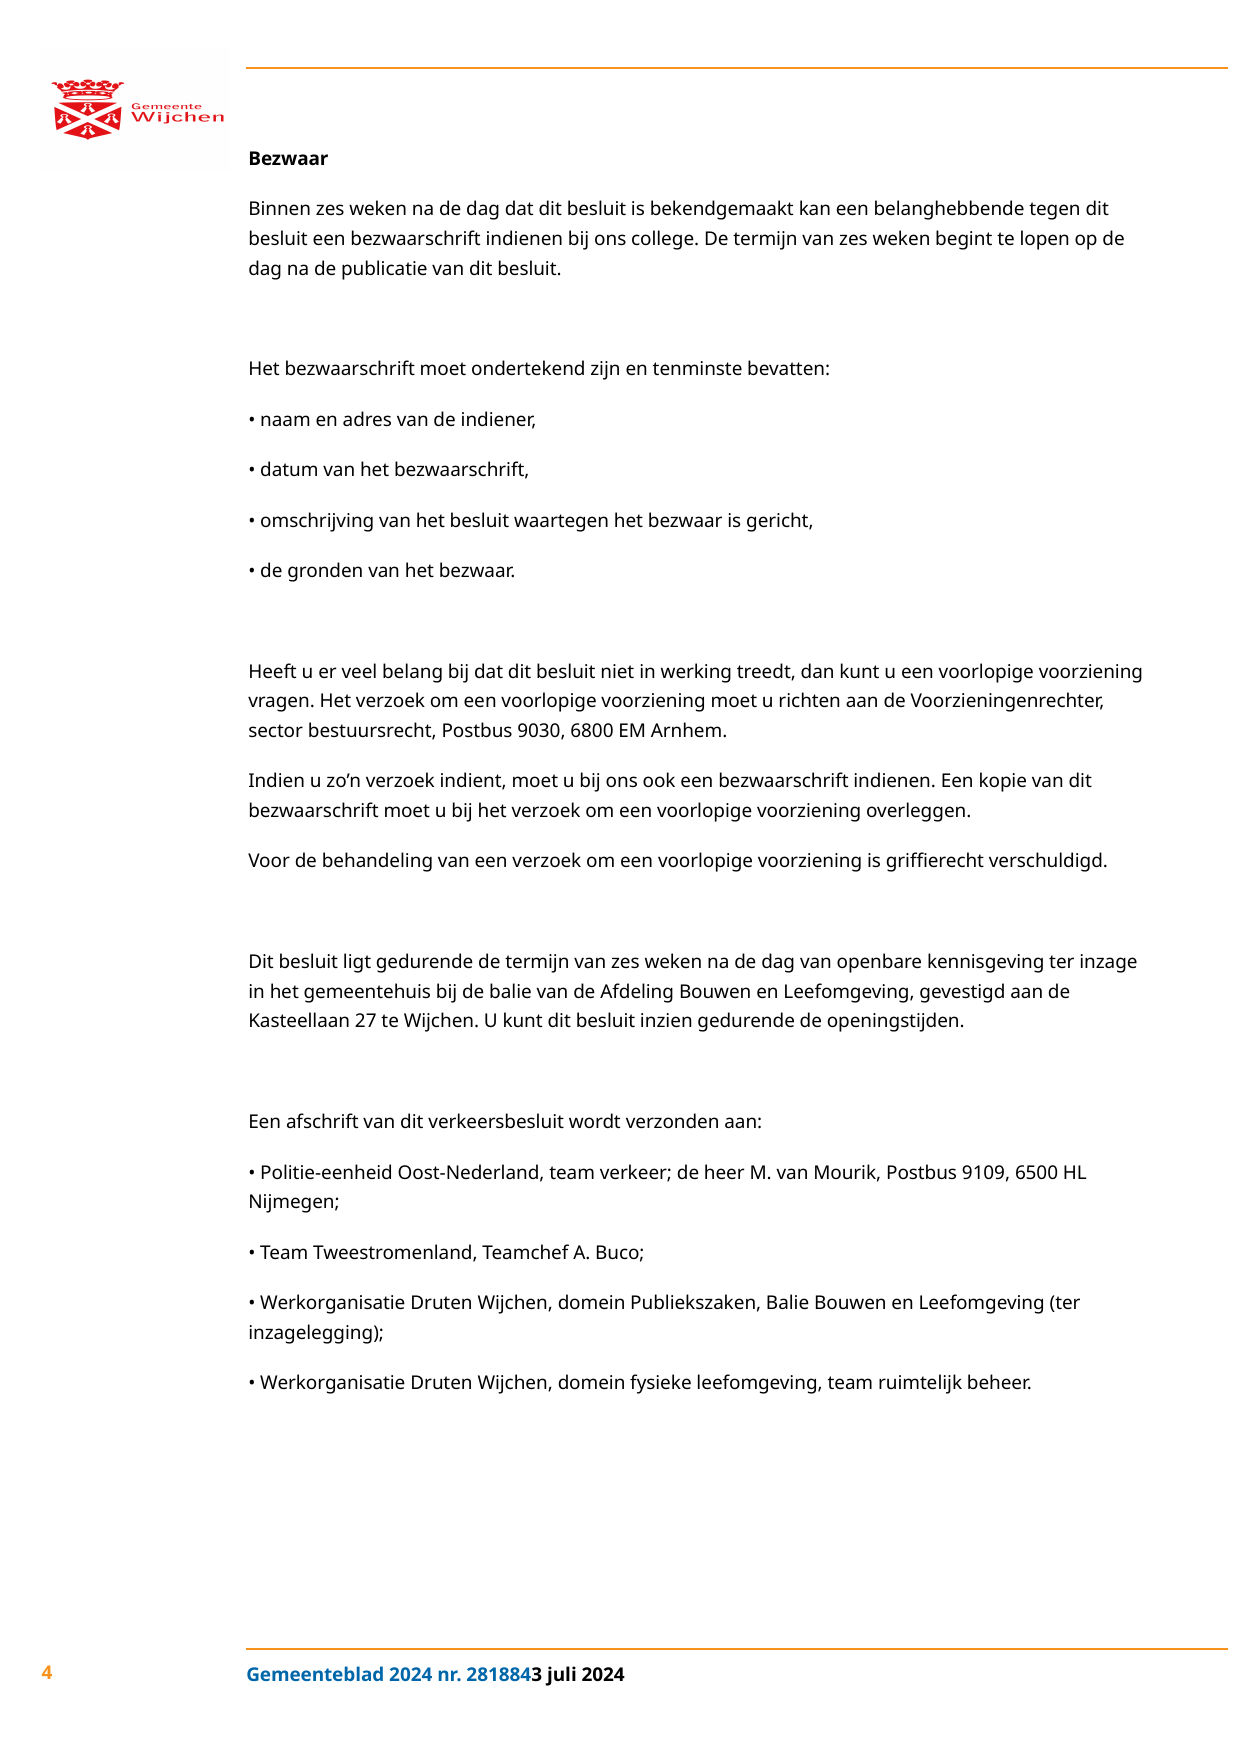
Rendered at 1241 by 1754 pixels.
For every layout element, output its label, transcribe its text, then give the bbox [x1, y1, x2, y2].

picture [41, 47, 231, 172]
text Een afschrift van dit verkeersbesluit wordt verzonden aan: [248, 1108, 1152, 1134]
text Dit besluit ligt gedurende de termijn van zes weken na de dag van openbare kennisgeving ter inzage in het gemeentehuis bij de balie van de Afdeling Bouwen en Leefomgeving, gevestigd aan de Kasteellaan 27 te Wijchen. U kunt dit besluit inzien gedurende de openingstijden. [248, 948, 1152, 1033]
text • Werkorganisatie Druten Wijchen, domein fysieke leefomgeving, team ruimtelijk beheer. [248, 1369, 1152, 1395]
text Voor de behandeling van een verzoek om een voorlopige voorziening is griffierecht verschuldigd. [248, 848, 1152, 873]
text • de gronden van het bezwaar. [248, 557, 1152, 583]
text Heeft u er veel belang bij dat dit besluit niet in werking treedt, dan kunt u een voorlopige voorziening vragen. Het verzoek om een voorlopige voorziening moet u richten aan de Voorzieningenrechter, sector bestuursrecht, Postbus 9030, 6800 EM Arnhem. [248, 658, 1152, 743]
text • Team Tweestromenland, Teamchef A. Buco; [248, 1239, 1152, 1265]
text Indien u zo’n verzoek indient, moet u bij ons ook een bezwaarschrift indienen. Een kopie van dit bezwaarschrift moet u bij het verzoek om een voorlopige voorziening overleggen. [248, 768, 1152, 823]
text • datum van het bezwaarschrift, [248, 456, 1152, 482]
text • naam en adres van de indiener, [248, 406, 1152, 432]
text Het bezwaarschrift moet ondertekend zijn en tenminste bevatten: [248, 356, 1152, 381]
text • Werkorganisatie Druten Wijchen, domein Publiekszaken, Balie Bouwen en Leefomgeving (ter inzagelegging); [248, 1289, 1152, 1345]
text • Politie-eenheid Oost-Nederland, team verkeer; de heer M. van Mourik, Postbus 9109, 6500 HL Nijmegen; [248, 1159, 1152, 1214]
text Binnen zes weken na de dag dat dit besluit is bekendgemaakt kan een belanghebbende tegen dit besluit een bezwaarschrift indienen bij ons college. De termijn van zes weken begint te lopen op de dag na de publicatie van dit besluit. [248, 196, 1152, 281]
text • omschrijving van het besluit waartegen het bezwaar is gericht, [248, 507, 1152, 533]
text Bezwaar [248, 145, 1152, 171]
